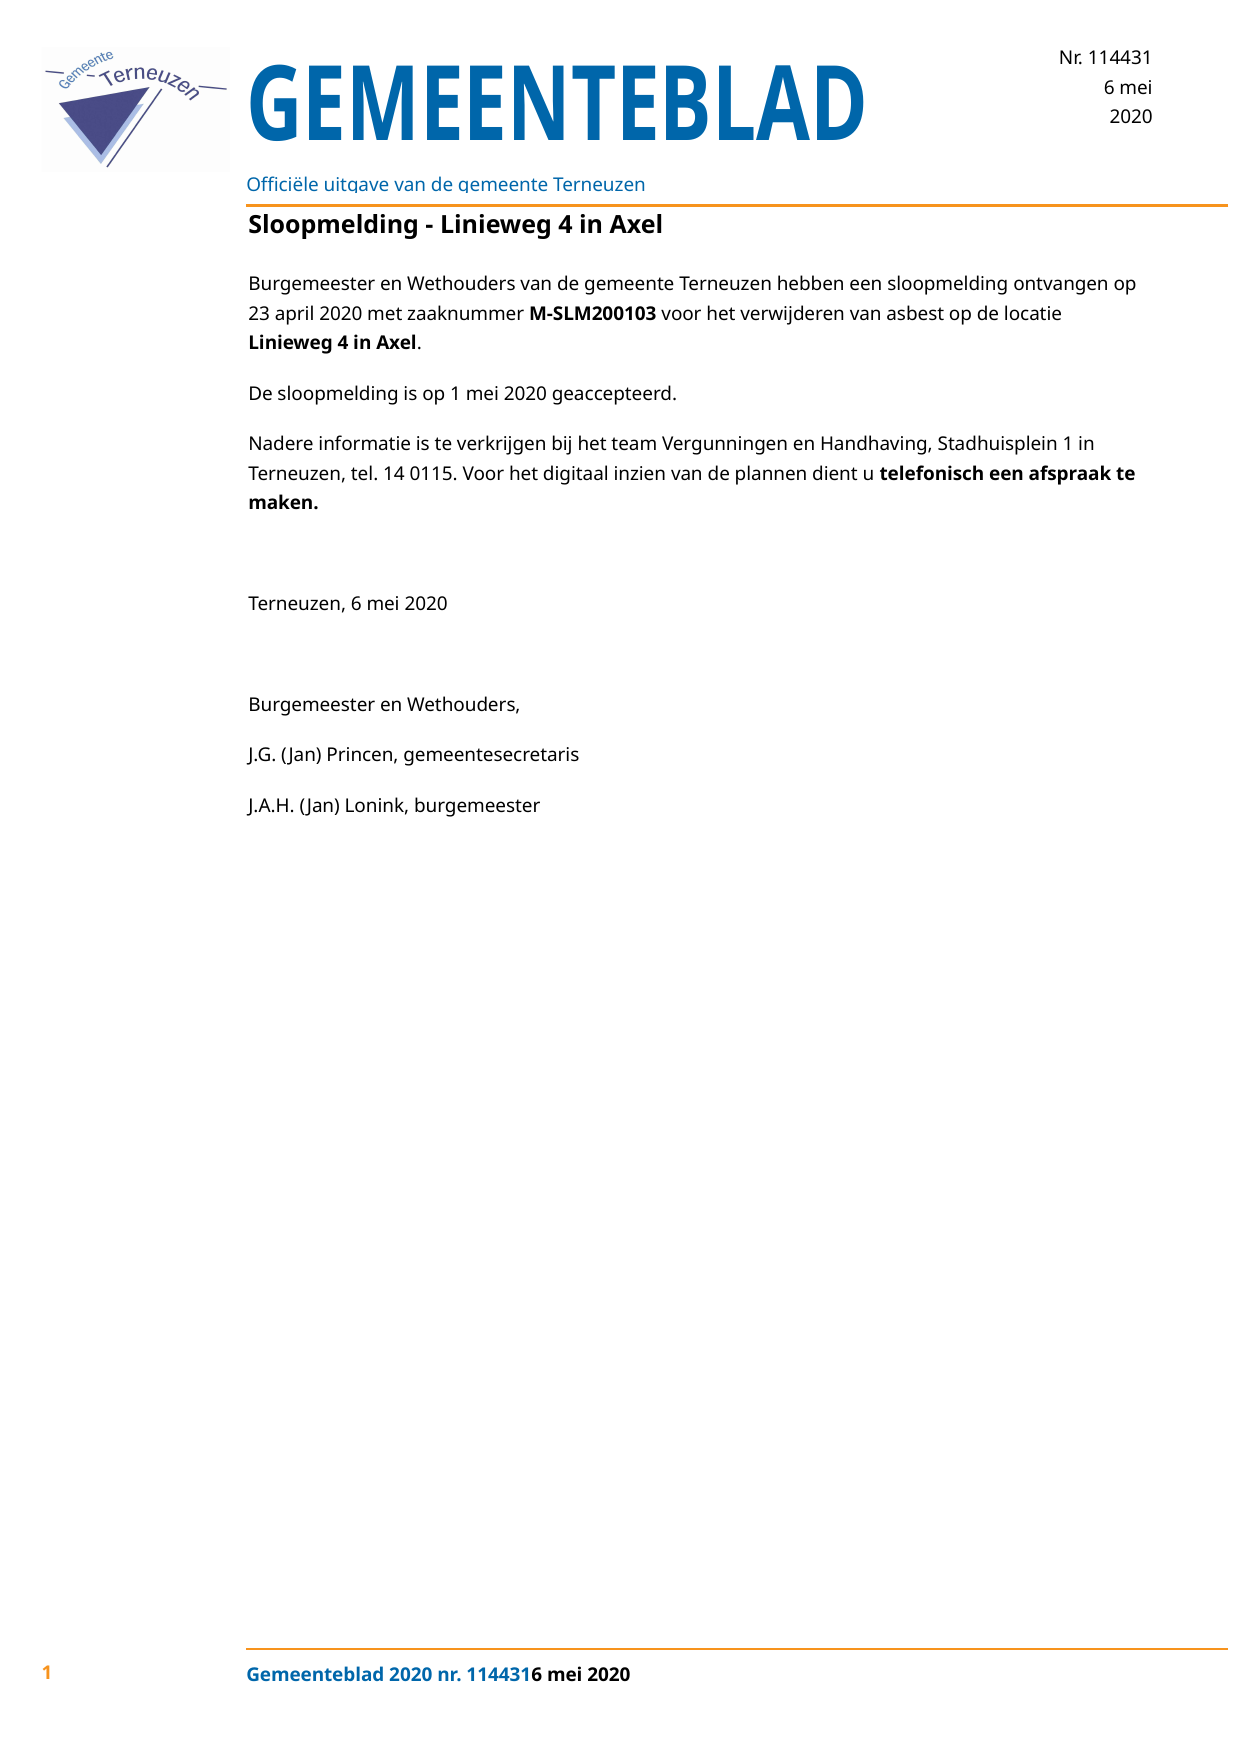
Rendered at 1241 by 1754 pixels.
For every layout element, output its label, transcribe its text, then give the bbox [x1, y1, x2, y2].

text Burgemeester en Wethouders van de gemeente Terneuzen hebben een sloopmelding ontvangen op 23 april 2020 met zaaknummer M-SLM200103 voor het verwijderen van asbest op de locatie Linieweg 4 in Axel. [248, 270, 1152, 355]
text Burgemeester en Wethouders, [248, 691, 1152, 717]
text Terneuzen, 6 mei 2020 [248, 590, 1152, 616]
text Nadere informatie is te verkrijgen bij het team Vergunningen en Handhaving, Stadhuisplein 1 in Terneuzen, tel. 14 0115. Voor het digitaal inzien van de plannen dient u telefonisch een afspraak te maken. [248, 430, 1152, 515]
picture [41, 47, 231, 172]
text J.G. (Jan) Princen, gemeentesecretaris [248, 742, 1152, 767]
text J.A.H. (Jan) Lonink, burgemeester [248, 792, 1152, 818]
text Sloopmelding - Linieweg 4 in Axel [248, 207, 1152, 241]
text De sloopmelding is op 1 mei 2020 geaccepteerd. [248, 380, 1152, 406]
